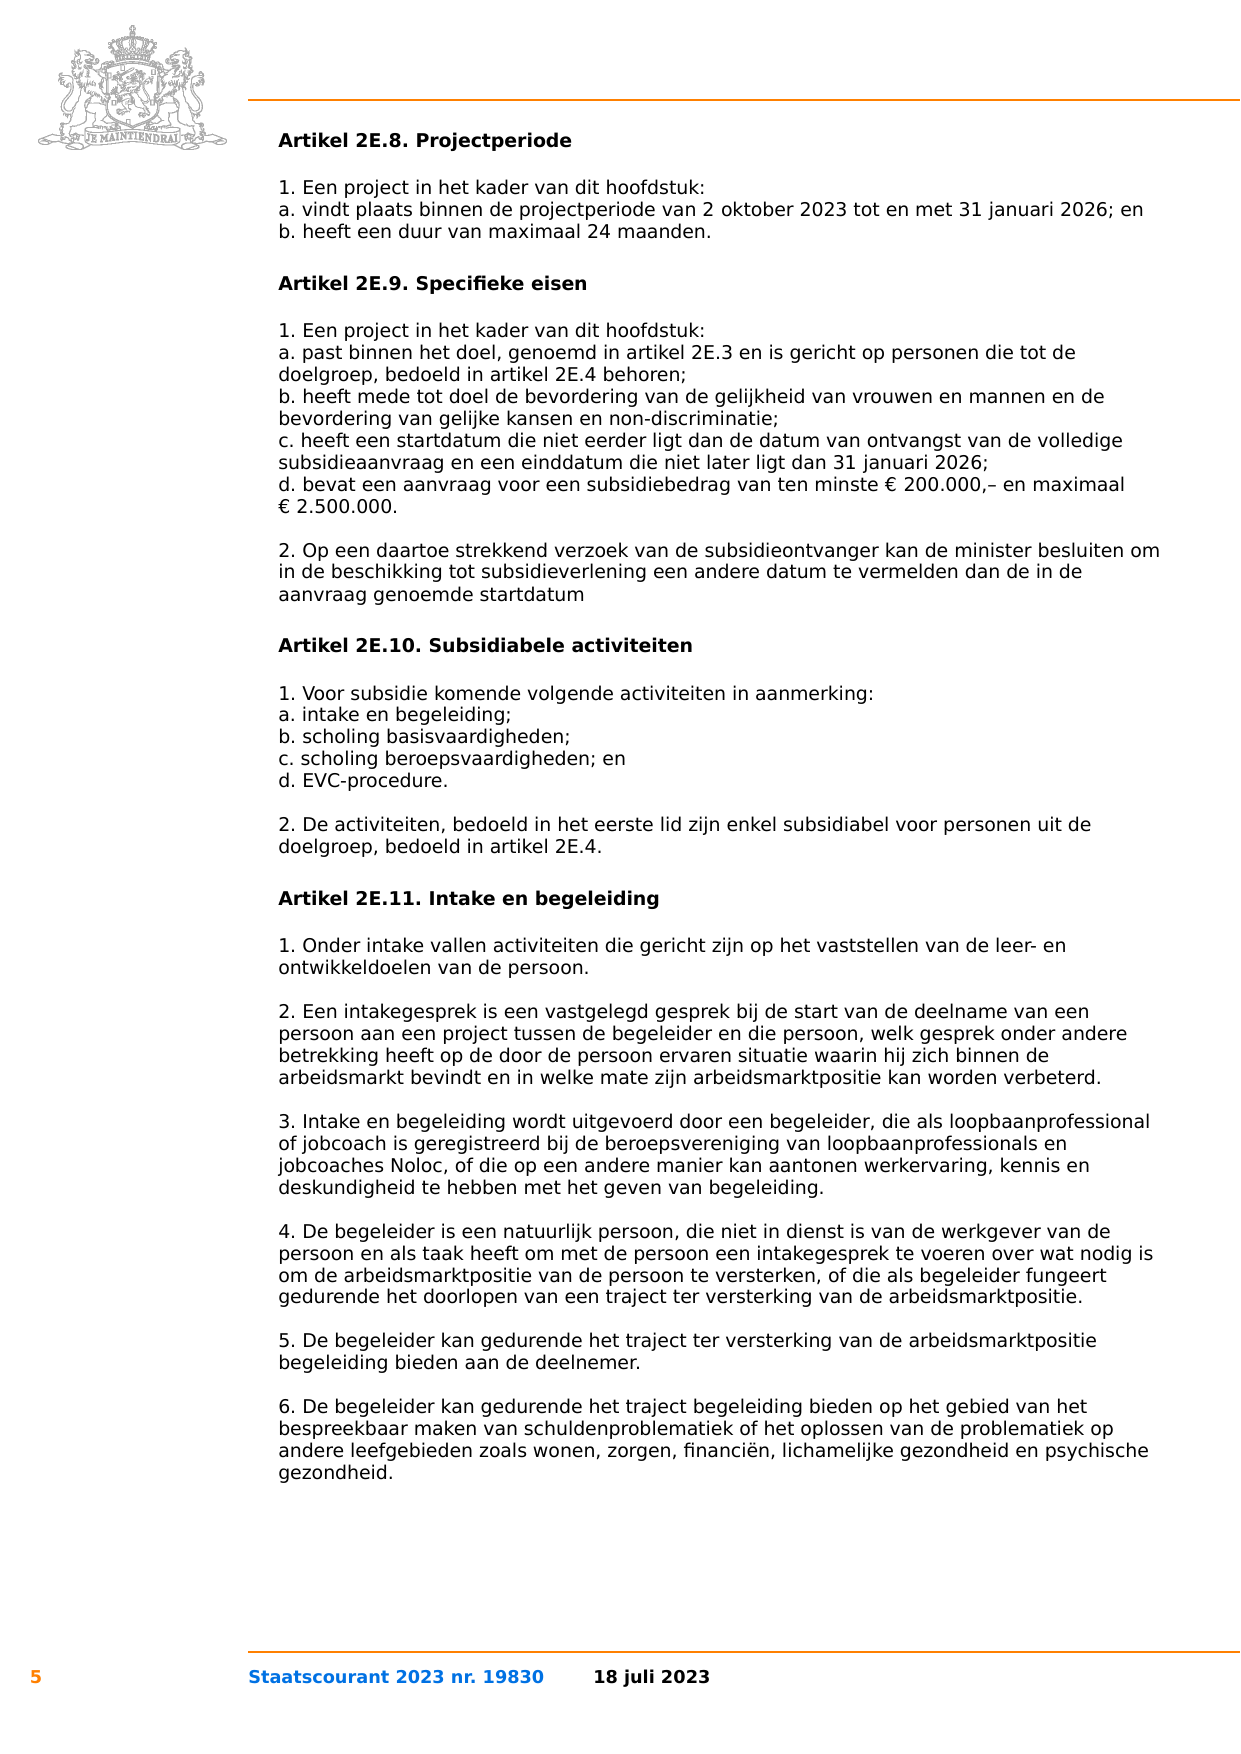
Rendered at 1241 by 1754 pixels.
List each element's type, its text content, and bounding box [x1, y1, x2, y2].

text 5. De begeleider kan gedurende het traject ter versterking van de arbeidsmarktpositie begeleiding bieden aan de deelnemer. [278, 1330, 1163, 1374]
text 6. De begeleider kan gedurende het traject begeleiding bieden op het gebied van het bespreekbaar maken van schuldenproblematiek of het oplossen van de problematiek op andere leefgebieden zoals wonen, zorgen, financiën, lichamelijke gezondheid en psychische gezondheid. [278, 1396, 1163, 1484]
text 2. Op een daartoe strekkend verzoek van de subsidieontvanger kan de minister besluiten om in de beschikking tot subsidieverlening een andere datum te vermelden dan de in de aanvraag genoemde startdatum [278, 539, 1163, 605]
text d. EVC-procedure. [278, 770, 1163, 792]
text 3. Intake en begeleiding wordt uitgevoerd door een begeleider, die als loopbaanprofessional of jobcoach is geregistreerd bij de beroepsvereniging van loopbaanprofessionals en jobcoaches Noloc, of die op een andere manier kan aantonen werkervaring, kennis en deskundigheid te hebben met het geven van begeleiding. [278, 1111, 1163, 1199]
text c. heeft een startdatum die niet eerder ligt dan de datum van ontvangst van de volledige subsidieaanvraag en een einddatum die niet later ligt dan 31 januari 2026; [278, 430, 1163, 474]
text 1. Een project in het kader van dit hoofdstuk: [278, 320, 1163, 342]
subtitle Artikel 2E.11. Intake en begeleiding [278, 888, 1163, 910]
picture [38, 25, 227, 150]
text a. intake en begeleiding; [278, 704, 1163, 726]
text 4. De begeleider is een natuurlijk persoon, die niet in dienst is van de werkgever van de persoon en als taak heeft om met de persoon een intakegesprek te voeren over wat nodig is om de arbeidsmarktpositie van de persoon te versterken, of die als begeleider fungeert gedurende het doorlopen van een traject ter versterking van de arbeidsmarktpositie. [278, 1221, 1163, 1308]
subtitle Artikel 2E.9. Specifieke eisen [278, 273, 1163, 295]
text 2. Een intakegesprek is een vastgelegd gesprek bij de start van de deelname van een persoon aan een project tussen de begeleider en die persoon, welk gesprek onder andere betrekking heeft op de door de persoon ervaren situatie waarin hij zich binnen de arbeidsmarkt bevindt en in welke mate zijn arbeidsmarktpositie kan worden verbeterd. [278, 1001, 1163, 1089]
text 2. De activiteiten, bedoeld in het eerste lid zijn enkel subsidiabel voor personen uit de doelgroep, bedoeld in artikel 2E.4. [278, 814, 1163, 858]
text a. vindt plaats binnen de projectperiode van 2 oktober 2023 tot en met 31 januari 2026; en [278, 199, 1163, 221]
text b. scholing basisvaardigheden; [278, 726, 1163, 748]
text b. heeft mede tot doel de bevordering van de gelijkheid van vrouwen en mannen en de bevordering van gelijke kansen en non-discriminatie; [278, 386, 1163, 430]
text 1. Een project in het kader van dit hoofdstuk: [278, 177, 1163, 199]
text 1. Onder intake vallen activiteiten die gericht zijn op het vaststellen van de leer- en ontwikkeldoelen van de persoon. [278, 935, 1163, 979]
text 1. Voor subsidie komende volgende activiteiten in aanmerking: [278, 682, 1163, 704]
text a. past binnen het doel, genoemd in artikel 2E.3 en is gericht op personen die tot de doelgroep, bedoeld in artikel 2E.4 behoren; [278, 342, 1163, 386]
text c. scholing beroepsvaardigheden; en [278, 748, 1163, 770]
text d. bevat een aanvraag voor een subsidiebedrag van ten minste € 200.000,– en maximaal € 2.500.000. [278, 474, 1163, 518]
text b. heeft een duur van maximaal 24 maanden. [278, 221, 1163, 243]
subtitle Artikel 2E.10. Subsidiabele activiteiten [278, 635, 1163, 657]
subtitle Artikel 2E.8. Projectperiode [278, 130, 1163, 152]
